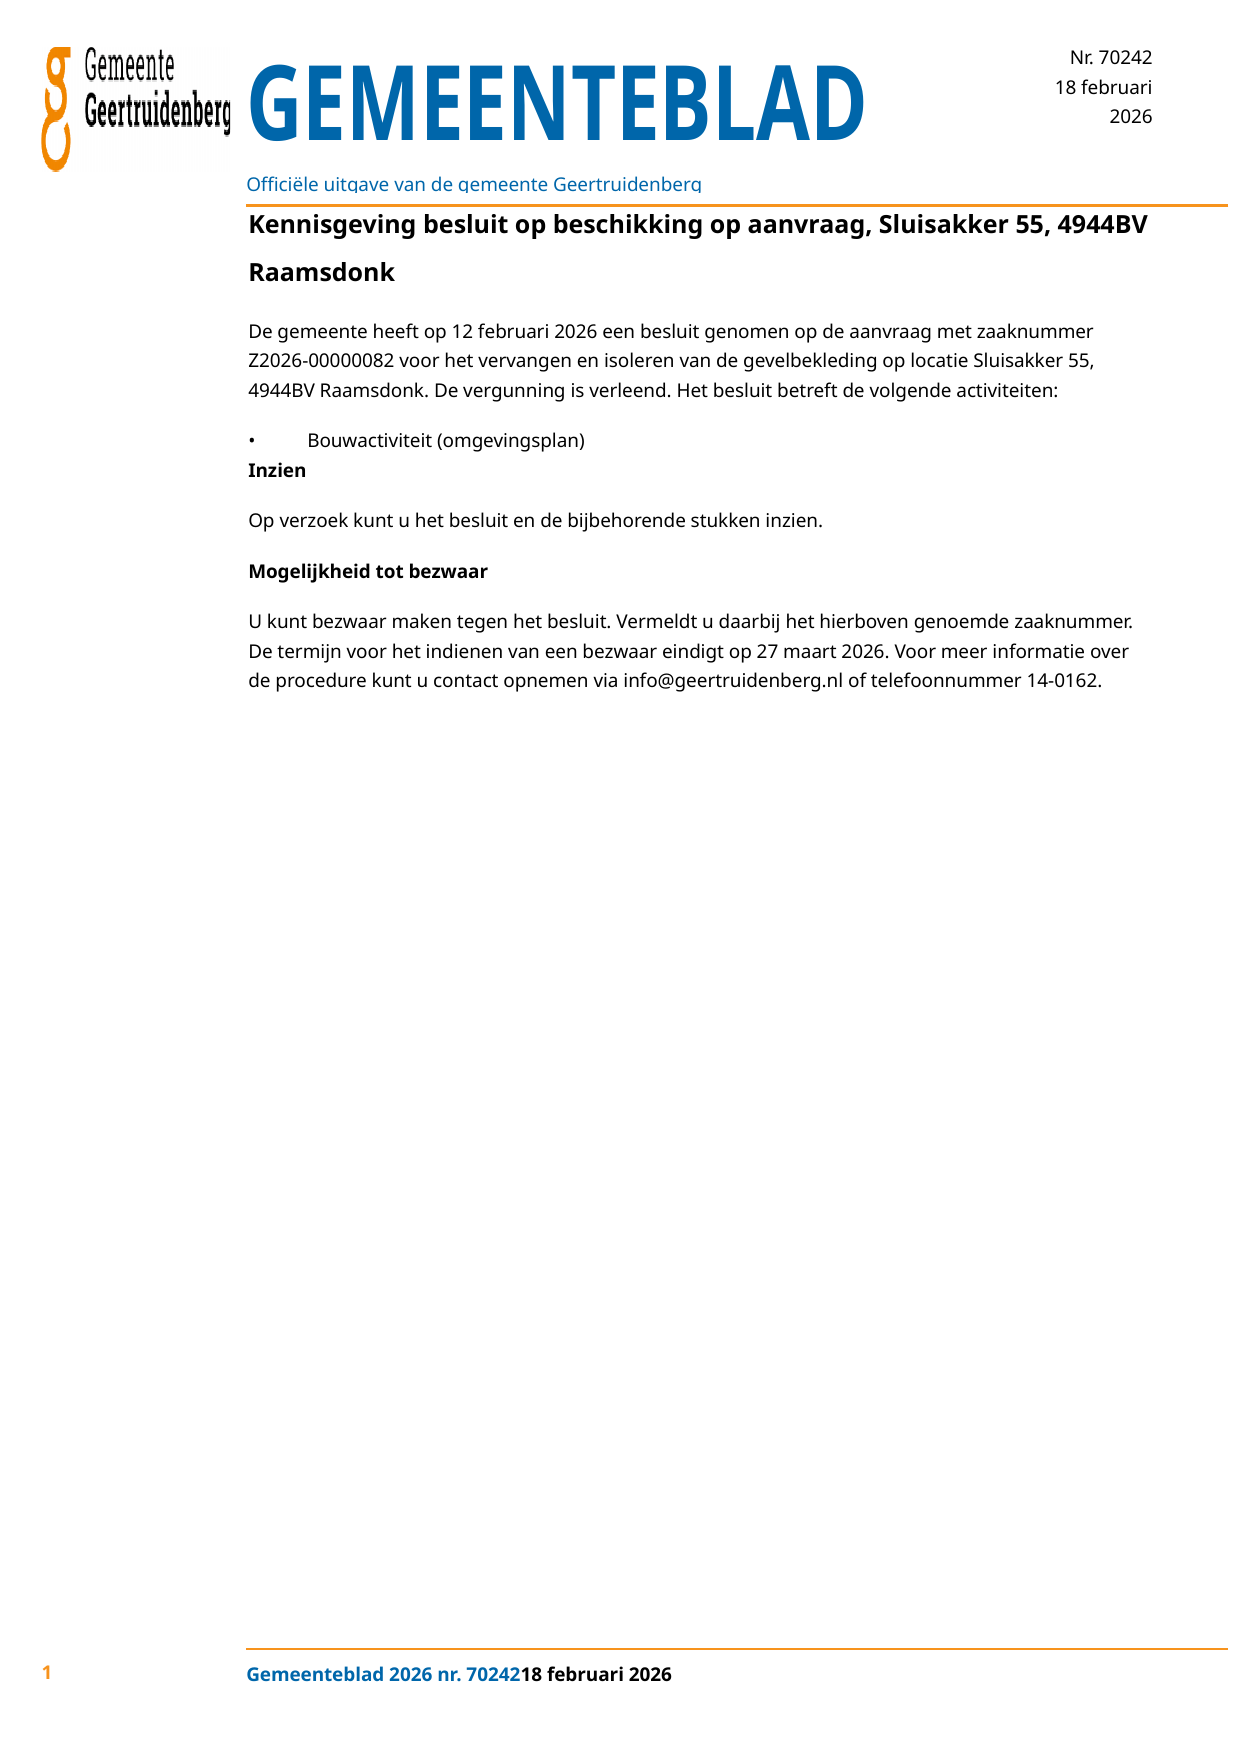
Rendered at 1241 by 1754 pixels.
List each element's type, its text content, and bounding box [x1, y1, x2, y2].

text Op verzoek kunt u het besluit en de bijbehorende stukken inzien. [248, 507, 1152, 533]
list Bouwactiviteit (omgevingsplan) [248, 427, 1152, 453]
text De gemeente heeft op 12 februari 2026 een besluit genomen op de aanvraag met zaaknummer Z2026-00000082 voor het vervangen en isoleren van de gevelbekleding op locatie Sluisakker 55, 4944BV Raamsdonk. De vergunning is verleend. Het besluit betreft de volgende activiteiten: [248, 318, 1152, 403]
text Mogelijkheid tot bezwaar [248, 558, 1152, 584]
text U kunt bezwaar maken tegen het besluit. Vermeldt u daarbij het hierboven genoemde zaaknummer. De termijn voor het indienen van een bezwaar eindigt op 27 maart 2026. Voor meer informatie over de procedure kunt u contact opnemen via info@geertruidenberg.nl of telefoonnummer 14-0162. [248, 608, 1152, 693]
text Inzien [248, 457, 1152, 483]
picture [41, 47, 231, 172]
text Kennisgeving besluit op beschikking op aanvraag, Sluisakker 55, 4944BV Raamsdonk [248, 207, 1152, 288]
